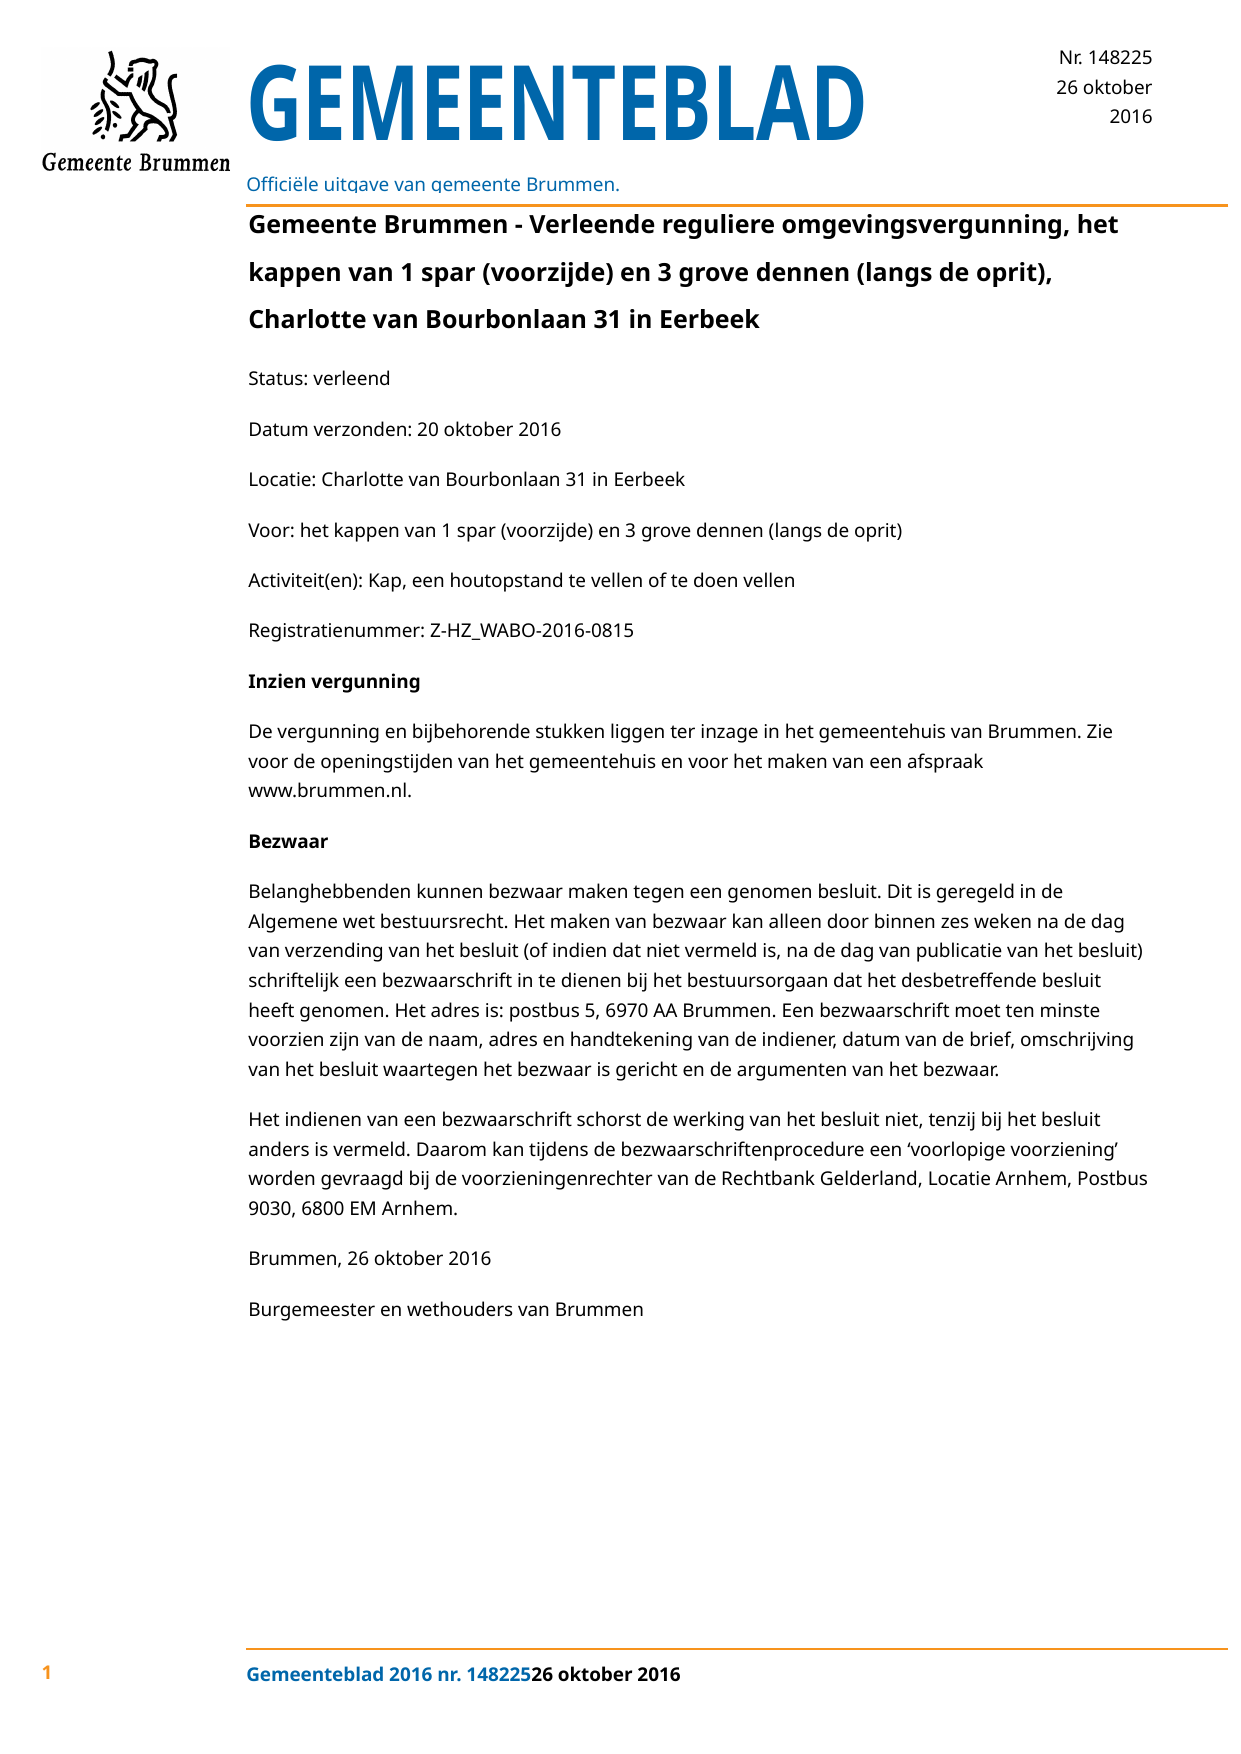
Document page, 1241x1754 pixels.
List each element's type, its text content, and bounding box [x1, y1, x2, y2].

text De vergunning en bijbehorende stukken liggen ter inzage in het gemeentehuis van Brummen. Zie voor de openingstijden van het gemeentehuis en voor het maken van een afspraak www.brummen.nl. [248, 718, 1152, 803]
text Belanghebbenden kunnen bezwaar maken tegen een genomen besluit. Dit is geregeld in de Algemene wet bestuursrecht. Het maken van bezwaar kan alleen door binnen zes weken na de dag van verzending van het besluit (of indien dat niet vermeld is, na de dag van publicatie van het besluit) schriftelijk een bezwaarschrift in te dienen bij het bestuursorgaan dat het desbetreffende besluit heeft genomen. Het adres is: postbus 5, 6970 AA Brummen. Een bezwaarschrift moet ten minste voorzien zijn van de naam, adres en handtekening van de indiener, datum van de brief, omschrijving van het besluit waartegen het bezwaar is gericht en de argumenten van het bezwaar. [248, 878, 1152, 1082]
text Status: verleend [248, 366, 1152, 391]
text Registratienummer: Z-HZ_WABO-2016-0815 [248, 618, 1152, 643]
text Locatie: Charlotte van Bourbonlaan 31 in Eerbeek [248, 466, 1152, 492]
text Bezwaar [248, 828, 1152, 854]
text Datum verzonden: 20 oktober 2016 [248, 416, 1152, 442]
text Gemeente Brummen - Verleende reguliere omgevingsvergunning, het kappen van 1 spar (voorzijde) en 3 grove dennen (langs de oprit), Charlotte van Bourbonlaan 31 in Eerbeek [248, 207, 1152, 336]
text Inzien vergunning [248, 668, 1152, 694]
text Voor: het kappen van 1 spar (voorzijde) en 3 grove dennen (langs de oprit) [248, 517, 1152, 542]
text Het indienen van een bezwaarschrift schorst de werking van het besluit niet, tenzij bij het besluit anders is vermeld. Daarom kan tijdens de bezwaarschriftenprocedure een ‘voorlopige voorziening’ worden gevraagd bij de voorzieningenrechter van de Rechtbank Gelderland, Locatie Arnhem, Postbus 9030, 6800 EM Arnhem. [248, 1106, 1152, 1221]
text Activiteit(en): Kap, een houtopstand te vellen of te doen vellen [248, 567, 1152, 593]
text Brummen, 26 oktober 2016 [248, 1246, 1152, 1271]
text Burgemeester en wethouders van Brummen [248, 1296, 1152, 1322]
picture [41, 47, 231, 172]
